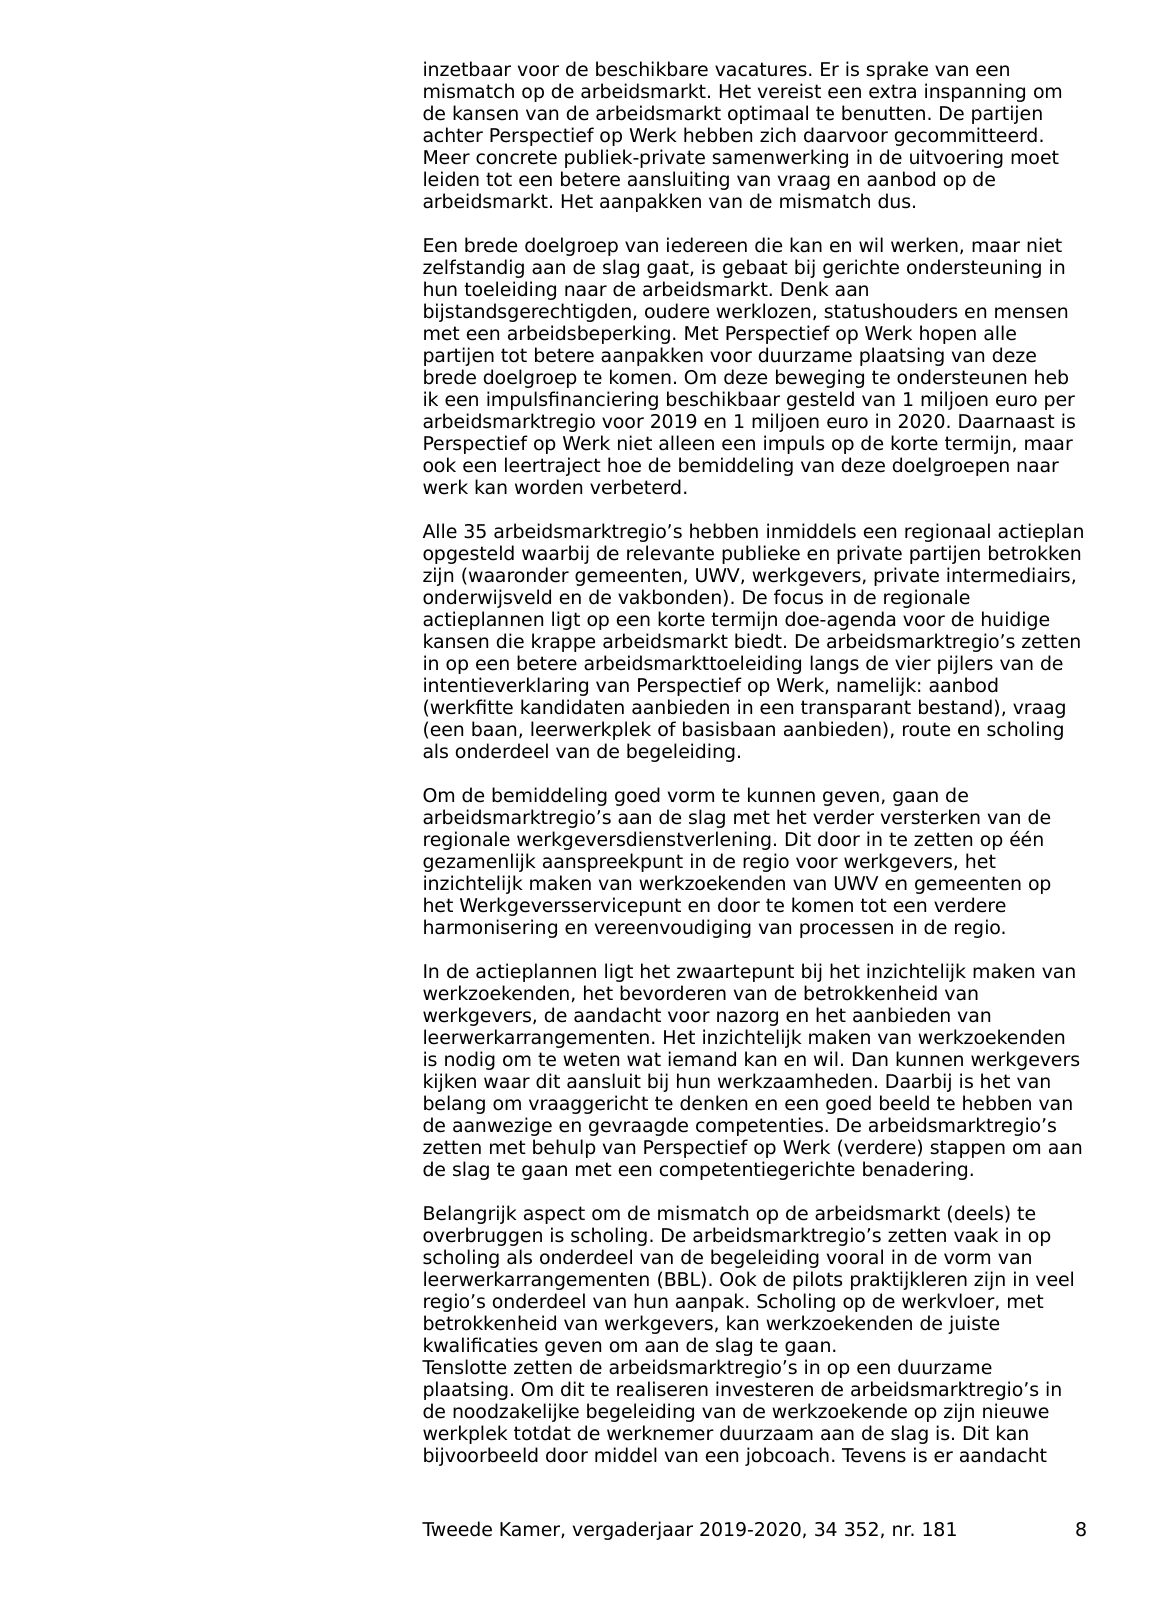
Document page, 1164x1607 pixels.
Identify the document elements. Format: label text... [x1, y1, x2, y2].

text Een brede doelgroep van iedereen die kan en wil werken, maar niet zelfstandig aan de slag gaat, is gebaat bij gerichte ondersteuning in hun toeleiding naar de arbeidsmarkt. Denk aan bijstandsgerechtigden, oudere werklozen, statushouders en mensen met een arbeidsbeperking. Met Perspectief op Werk hopen alle partijen tot betere aanpakken voor duurzame plaatsing van deze brede doelgroep te komen. Om deze beweging te ondersteunen heb ik een impulsfinanciering beschikbaar gesteld van 1 miljoen euro per arbeidsmarktregio voor 2019 en 1 miljoen euro in 2020. Daarnaast is Perspectief op Werk niet alleen een impuls op de korte termijn, maar ook een leertraject hoe de bemiddeling van deze doelgroepen naar werk kan worden verbeterd. [422, 235, 1087, 499]
text inzetbaar voor de beschikbare vacatures. Er is sprake van een mismatch op de arbeidsmarkt. Het vereist een extra inspanning om de kansen van de arbeidsmarkt optimaal te benutten. De partijen achter Perspectief op Werk hebben zich daarvoor gecommitteerd. Meer concrete publiek-private samenwerking in de uitvoering moet leiden tot een betere aansluiting van vraag en aanbod op de arbeidsmarkt. Het aanpakken van de mismatch dus. [422, 59, 1087, 213]
text Alle 35 arbeidsmarktregio’s hebben inmiddels een regionaal actieplan opgesteld waarbij de relevante publieke en private partijen betrokken zijn (waaronder gemeenten, UWV, werkgevers, private intermediairs, onderwijsveld en de vakbonden). De focus in de regionale actieplannen ligt op een korte termijn doe-agenda voor de huidige kansen die krappe arbeidsmarkt biedt. De arbeidsmarktregio’s zetten in op een betere arbeidsmarkttoeleiding langs de vier pijlers van de intentieverklaring van Perspectief op Werk, namelijk: aanbod (werkfitte kandidaten aanbieden in een transparant bestand), vraag (een baan, leerwerkplek of basisbaan aanbieden), route en scholing als onderdeel van de begeleiding. [422, 521, 1087, 763]
text Tenslotte zetten de arbeidsmarktregio’s in op een duurzame plaatsing. Om dit te realiseren investeren de arbeidsmarktregio’s in de noodzakelijke begeleiding van de werkzoekende op zijn nieuwe werkplek totdat de werknemer duurzaam aan de slag is. Dit kan bijvoorbeeld door middel van een jobcoach. Tevens is er aandacht [422, 1357, 1087, 1467]
text Belangrijk aspect om de mismatch op de arbeidsmarkt (deels) te overbruggen is scholing. De arbeidsmarktregio’s zetten vaak in op scholing als onderdeel van de begeleiding vooral in de vorm van leerwerkarrangementen (BBL). Ook de pilots praktijkleren zijn in veel regio’s onderdeel van hun aanpak. Scholing op de werkvloer, met betrokkenheid van werkgevers, kan werkzoekenden de juiste kwalificaties geven om aan de slag te gaan. [422, 1203, 1087, 1357]
text In de actieplannen ligt het zwaartepunt bij het inzichtelijk maken van werkzoekenden, het bevorderen van de betrokkenheid van werkgevers, de aandacht voor nazorg en het aanbieden van leerwerkarrangementen. Het inzichtelijk maken van werkzoekenden is nodig om te weten wat iemand kan en wil. Dan kunnen werkgevers kijken waar dit aansluit bij hun werkzaamheden. Daarbij is het van belang om vraaggericht te denken en een goed beeld te hebben van de aanwezige en gevraagde competenties. De arbeidsmarktregio’s zetten met behulp van Perspectief op Werk (verdere) stappen om aan de slag te gaan met een competentiegerichte benadering. [422, 961, 1087, 1181]
text Om de bemiddeling goed vorm te kunnen geven, gaan de arbeidsmarktregio’s aan de slag met het verder versterken van de regionale werkgeversdienstverlening. Dit door in te zetten op één gezamenlijk aanspreekpunt in de regio voor werkgevers, het inzichtelijk maken van werkzoekenden van UWV en gemeenten op het Werkgeversservicepunt en door te komen tot een verdere harmonisering en vereenvoudiging van processen in de regio. [422, 785, 1087, 939]
